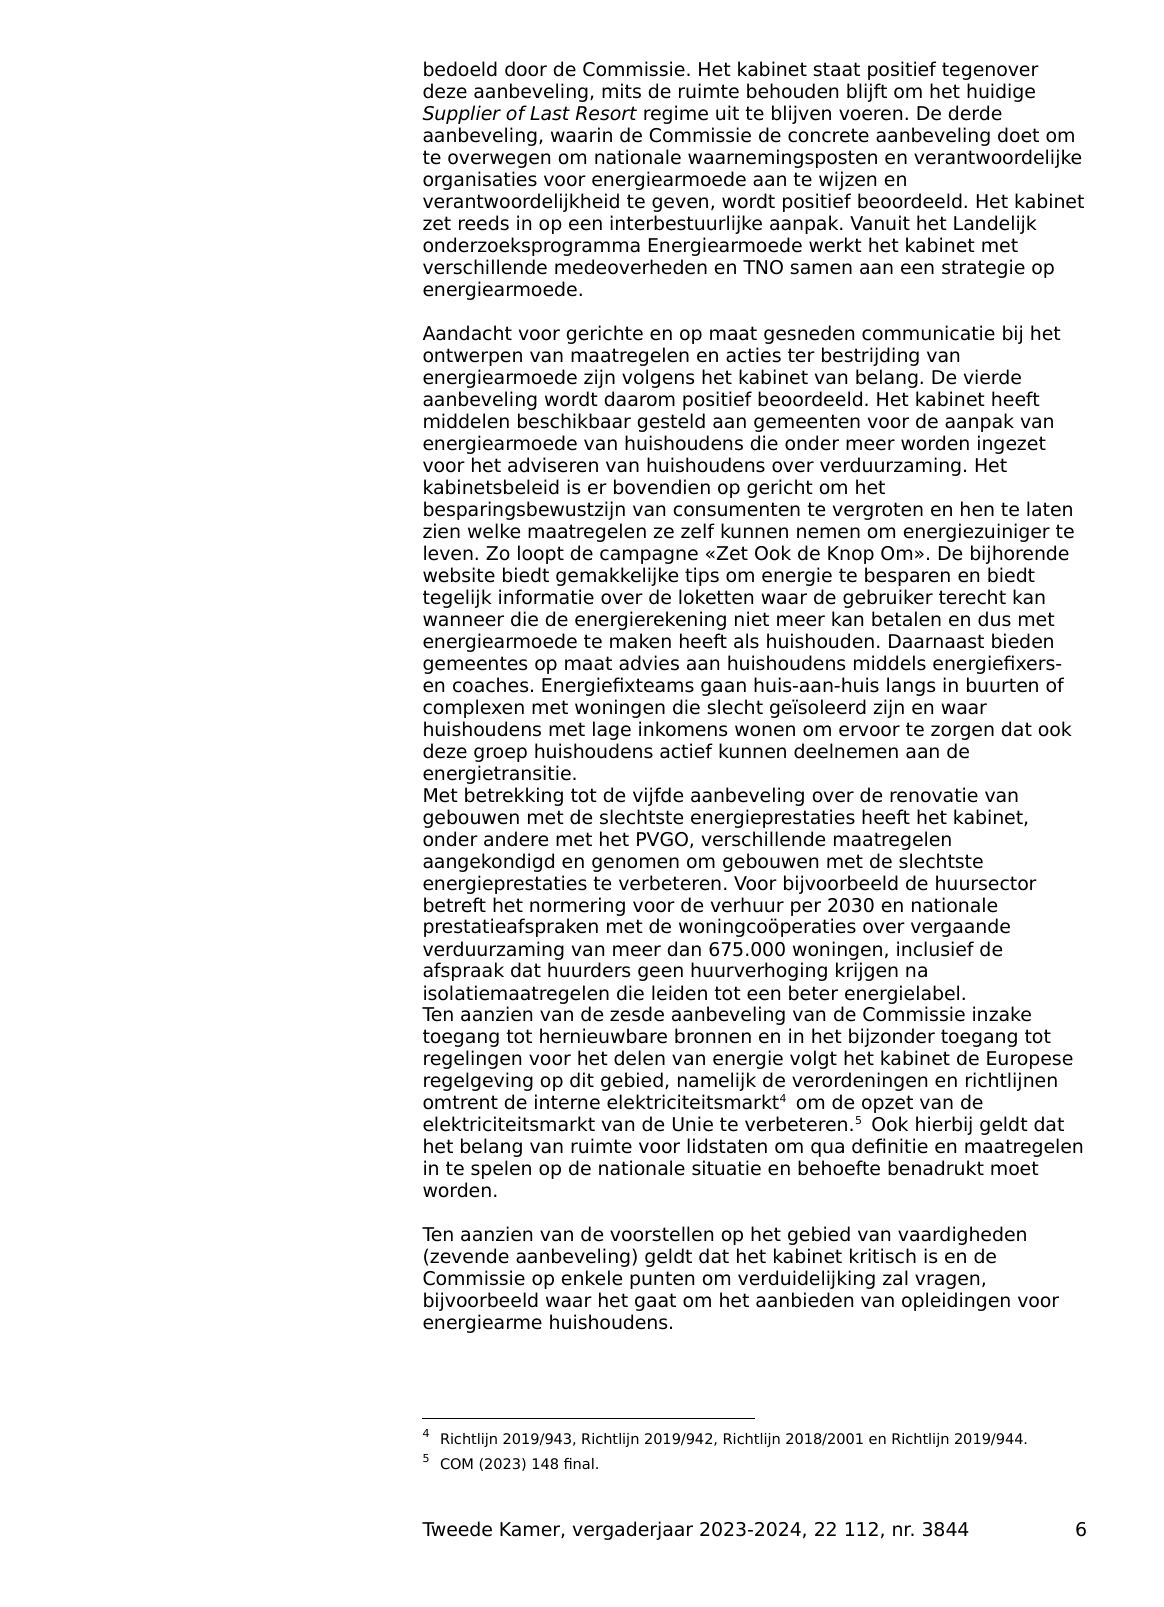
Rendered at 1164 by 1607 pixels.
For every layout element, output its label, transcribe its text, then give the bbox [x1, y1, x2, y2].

text Richtlijn 2019/943, Richtlijn 2019/942, Richtlijn 2018/2001 en Richtlijn 2019/944. [422, 1427, 1087, 1449]
text Aandacht voor gerichte en op maat gesneden communicatie bij het ontwerpen van maatregelen en acties ter bestrijding van energiearmoede zijn volgens het kabinet van belang. De vierde aanbeveling wordt daarom positief beoordeeld. Het kabinet heeft middelen beschikbaar gesteld aan gemeenten voor de aanpak van energiearmoede van huishoudens die onder meer worden ingezet voor het adviseren van huishoudens over verduurzaming. Het kabinetsbeleid is er bovendien op gericht om het besparingsbewustzijn van consumenten te vergroten en hen te laten zien welke maatregelen ze zelf kunnen nemen om energiezuiniger te leven. Zo loopt de campagne «Zet Ook de Knop Om». De bijhorende website biedt gemakkelijke tips om energie te besparen en biedt tegelijk informatie over de loketten waar de gebruiker terecht kan wanneer die de energierekening niet meer kan betalen en dus met energiearmoede te maken heeft als huishouden. Daarnaast bieden gemeentes op maat advies aan huishoudens middels energiefixers- en coaches. Energiefixteams gaan huis-aan-huis langs in buurten of complexen met woningen die slecht geïsoleerd zijn en waar huishoudens met lage inkomens wonen om ervoor te zorgen dat ook deze groep huishoudens actief kunnen deelnemen aan de energietransitie. [422, 323, 1087, 784]
text Met betrekking tot de vijfde aanbeveling over de renovatie van gebouwen met de slechtste energieprestaties heeft het kabinet, onder andere met het PVGO, verschillende maatregelen aangekondigd en genomen om gebouwen met de slechtste energieprestaties te verbeteren. Voor bijvoorbeeld de huursector betreft het normering voor de verhuur per 2030 en nationale prestatieafspraken met de woningcoöperaties over vergaande verduurzaming van meer dan 675.000 woningen, inclusief de afspraak dat huurders geen huurverhoging krijgen na isolatiemaatregelen die leiden tot een beter energielabel. [422, 784, 1087, 1004]
text COM (2023) 148 final. [422, 1452, 1087, 1474]
text Ten aanzien van de voorstellen op het gebied van vaardigheden (zevende aanbeveling) geldt dat het kabinet kritisch is en de Commissie op enkele punten om verduidelijking zal vragen, bijvoorbeeld waar het gaat om het aanbieden van opleidingen voor energiearme huishoudens. [422, 1224, 1087, 1334]
text Ten aanzien van de zesde aanbeveling van de Commissie inzake toegang tot hernieuwbare bronnen en in het bijzonder toegang tot regelingen voor het delen van energie volgt het kabinet de Europese regelgeving op dit gebied, namelijk de verordeningen en richtlijnen omtrent de interne elektriciteitsmarkt om de opzet van de elektriciteitsmarkt van de Unie te verbeteren. Ook hierbij geldt dat het belang van ruimte voor lidstaten om qua definitie en maatregelen in te spelen op de nationale situatie en behoefte benadrukt moet worden. [422, 1004, 1087, 1202]
text bedoeld door de Commissie. Het kabinet staat positief tegenover deze aanbeveling, mits de ruimte behouden blijft om het huidige Supplier of Last Resort regime uit te blijven voeren. De derde aanbeveling, waarin de Commissie de concrete aanbeveling doet om te overwegen om nationale waarnemingsposten en verantwoordelijke organisaties voor energiearmoede aan te wijzen en verantwoordelijkheid te geven, wordt positief beoordeeld. Het kabinet zet reeds in op een interbestuurlijke aanpak. Vanuit het Landelijk onderzoeksprogramma Energiearmoede werkt het kabinet met verschillende medeoverheden en TNO samen aan een strategie op energiearmoede. [422, 59, 1087, 301]
